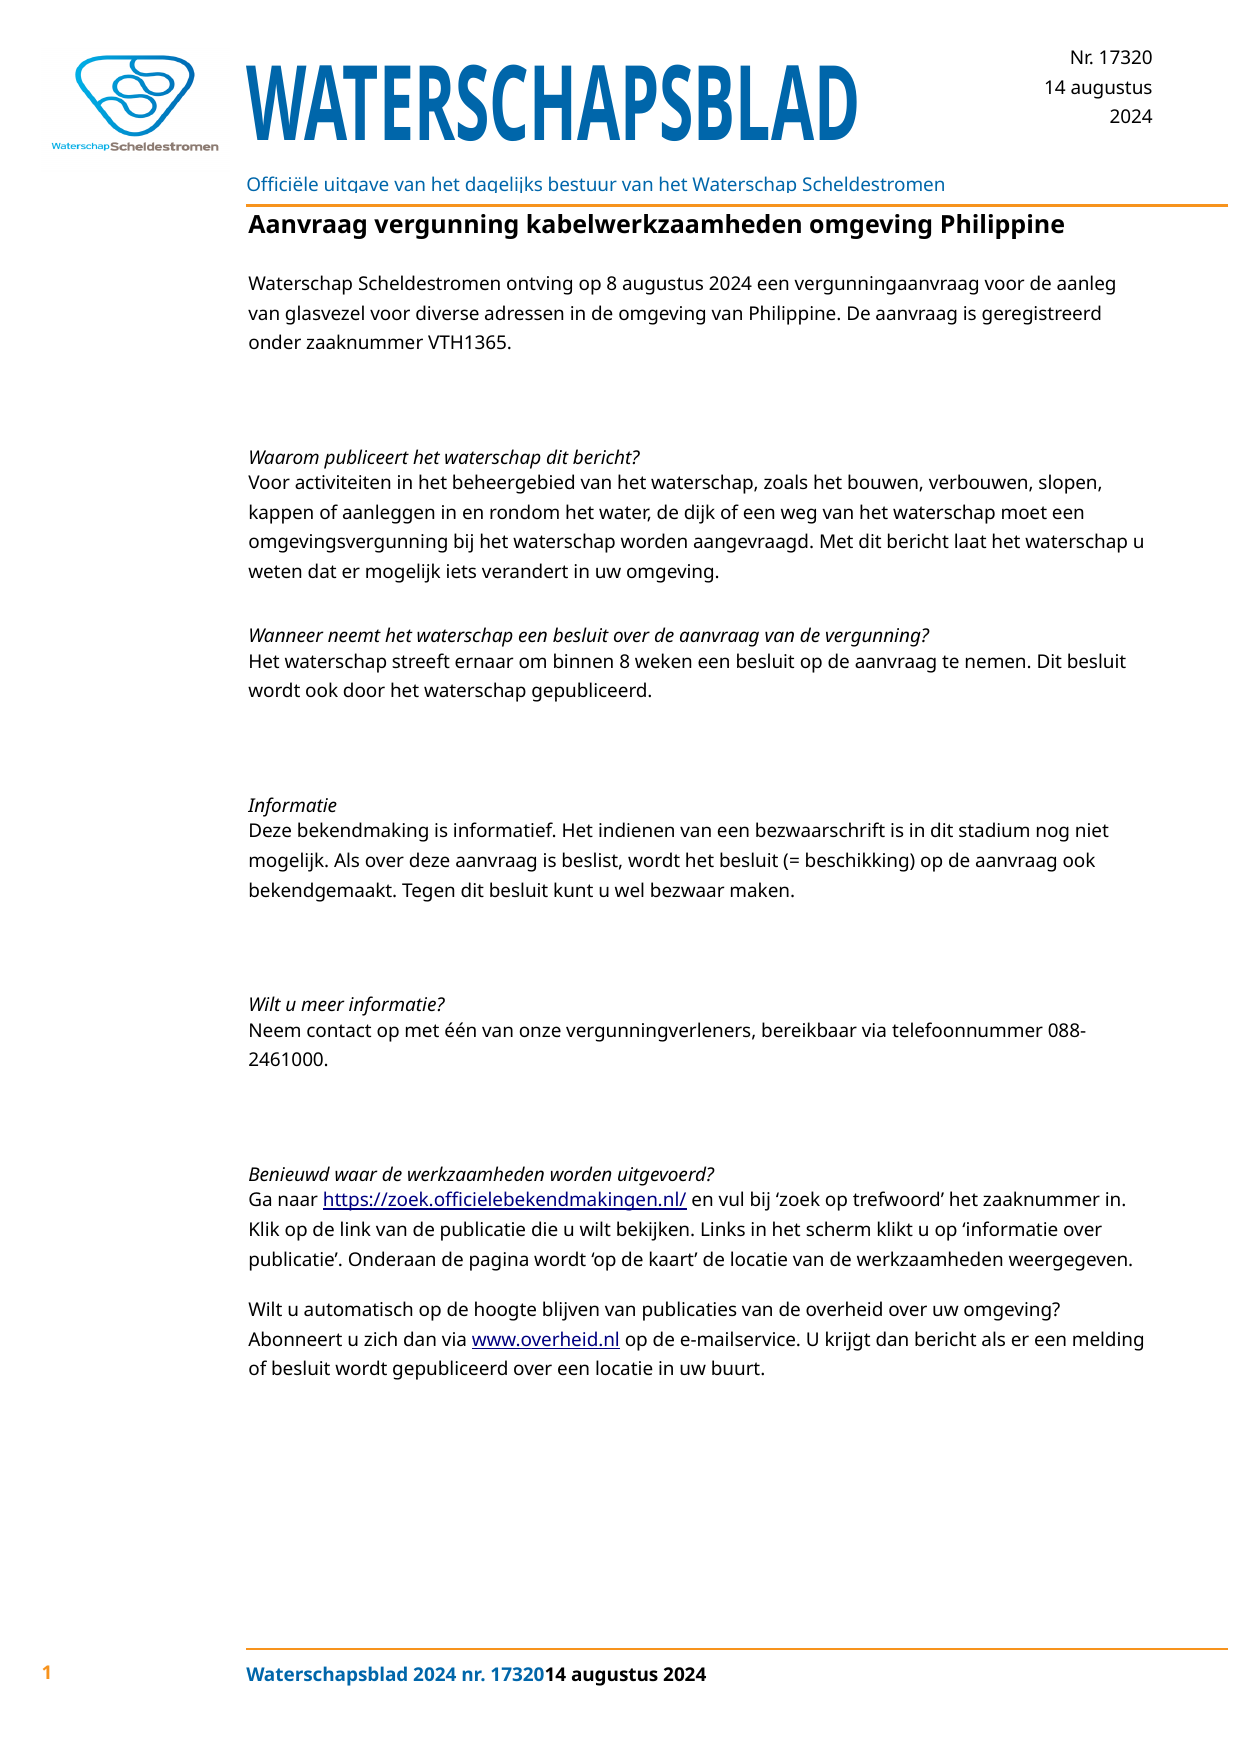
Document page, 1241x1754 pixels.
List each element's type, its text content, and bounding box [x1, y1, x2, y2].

text Waterschap Scheldestromen ontving op 8 augustus 2024 een vergunningaanvraag voor de aanleg van glasvezel voor diverse adressen in de omgeving van Philippine. De aanvraag is geregistreerd onder zaaknummer VTH1365. [248, 270, 1152, 355]
picture [41, 47, 231, 172]
text Benieuwd waar de werkzaamheden worden uitgevoerd? [248, 1161, 1152, 1187]
text Deze bekendmaking is informatief. Het indienen van een bezwaarschrift is in dit stadium nog niet mogelijk. Als over deze aanvraag is beslist, wordt het besluit (= beschikking) op de aanvraag ook bekendgemaakt. Tegen dit besluit kunt u wel bezwaar maken. [248, 818, 1152, 903]
text Voor activiteiten in het beheergebied van het waterschap, zoals het bouwen, verbouwen, slopen, kappen of aanleggen in en rondom het water, de dijk of een weg van het waterschap moet een omgevingsvergunning bij het waterschap worden aangevraagd. Met dit bericht laat het waterschap u weten dat er mogelijk iets verandert in uw omgeving. [248, 469, 1152, 584]
text Neem contact op met één van onze vergunningverleners, bereikbaar via telefoonnummer 088-2461000. [248, 1017, 1152, 1072]
text Wilt u meer informatie? [248, 991, 1152, 1017]
text Wilt u automatisch op de hoogte blijven van publicaties van de overheid over uw omgeving? Abonneert u zich dan via www.overheid.nl op de e-mailservice. U krijgt dan bericht als er een melding of besluit wordt gepubliceerd over een locatie in uw buurt. [248, 1296, 1152, 1381]
text Informatie [248, 792, 1152, 818]
text Het waterschap streeft ernaar om binnen 8 weken een besluit op de aanvraag te nemen. Dit besluit wordt ook door het waterschap gepubliceerd. [248, 648, 1152, 703]
text Wanneer neemt het waterschap een besluit over de aanvraag van de vergunning? [248, 622, 1152, 648]
text Waarom publiceert het waterschap dit bericht? [248, 444, 1152, 469]
text Aanvraag vergunning kabelwerkzaamheden omgeving Philippine [248, 207, 1152, 241]
text Ga naar https://zoek.officielebekendmakingen.nl/ en vul bij ‘zoek op trefwoord’ het zaaknummer in. Klik op de link van de publicatie die u wilt bekijken. Links in het scherm klikt u op ‘informatie over publicatie’. Onderaan de pagina wordt ‘op de kaart’ de locatie van de werkzaamheden weergegeven. [248, 1187, 1152, 1272]
